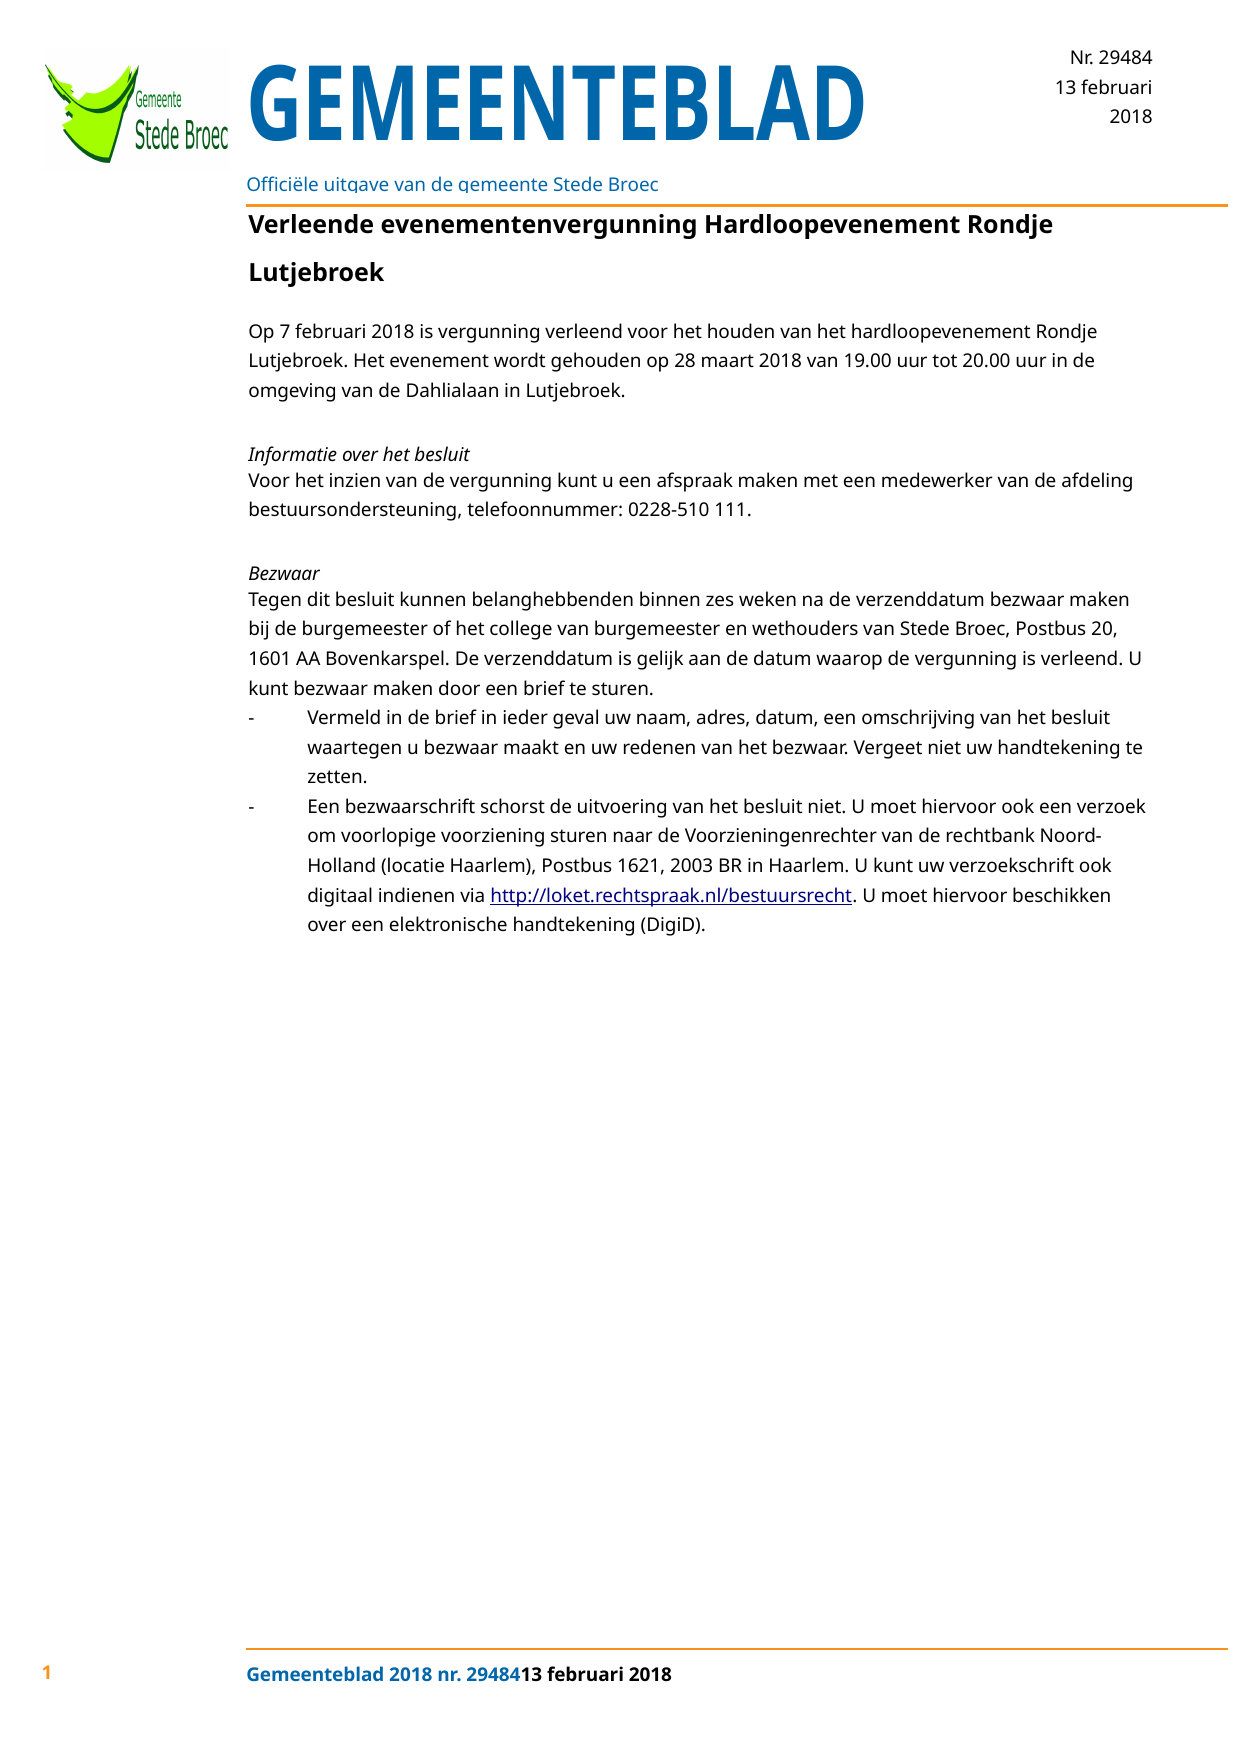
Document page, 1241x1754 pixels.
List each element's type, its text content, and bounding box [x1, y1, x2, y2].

text Voor het inzien van de vergunning kunt u een afspraak maken met een medewerker van de afdeling bestuursondersteuning, telefoonnummer: 0228-510 111. [248, 467, 1152, 522]
list Een bezwaarschrift schorst de uitvoering van het besluit niet. U moet hiervoor ook een verzoek om voorlopige voorziening sturen naar de Voorzieningenrechter van de rechtbank Noord-Holland (locatie Haarlem), Postbus 1621, 2003 BR in Haarlem. U kunt uw verzoekschrift ook digitaal indienen via http://loket.rechtspraak.nl/bestuursrecht. U moet hiervoor beschikken over een elektronische handtekening (DigiD). [248, 793, 1152, 937]
text Op 7 februari 2018 is vergunning verleend voor het houden van het hardloopevenement Rondje Lutjebroek. Het evenement wordt gehouden op 28 maart 2018 van 19.00 uur tot 20.00 uur in de omgeving van de Dahlialaan in Lutjebroek. [248, 318, 1152, 403]
text Tegen dit besluit kunnen belanghebbenden binnen zes weken na de verzenddatum bezwaar maken bij de burgemeester of het college van burgemeester en wethouders van Stede Broec, Postbus 20, 1601 AA Bovenkarspel. De verzenddatum is gelijk aan de datum waarop de vergunning is verleend. U kunt bezwaar maken door een brief te sturen. [248, 586, 1152, 701]
text Informatie over het besluit [248, 441, 1152, 467]
text Verleende evenementenvergunning Hardloopevenement Rondje Lutjebroek [248, 207, 1152, 288]
picture [41, 47, 231, 172]
list Vermeld in de brief in ieder geval uw naam, adres, datum, een omschrijving van het besluit waartegen u bezwaar maakt en uw redenen van het bezwaar. Vergeet niet uw handtekening te zetten. [248, 704, 1152, 789]
text Bezwaar [248, 560, 1152, 586]
